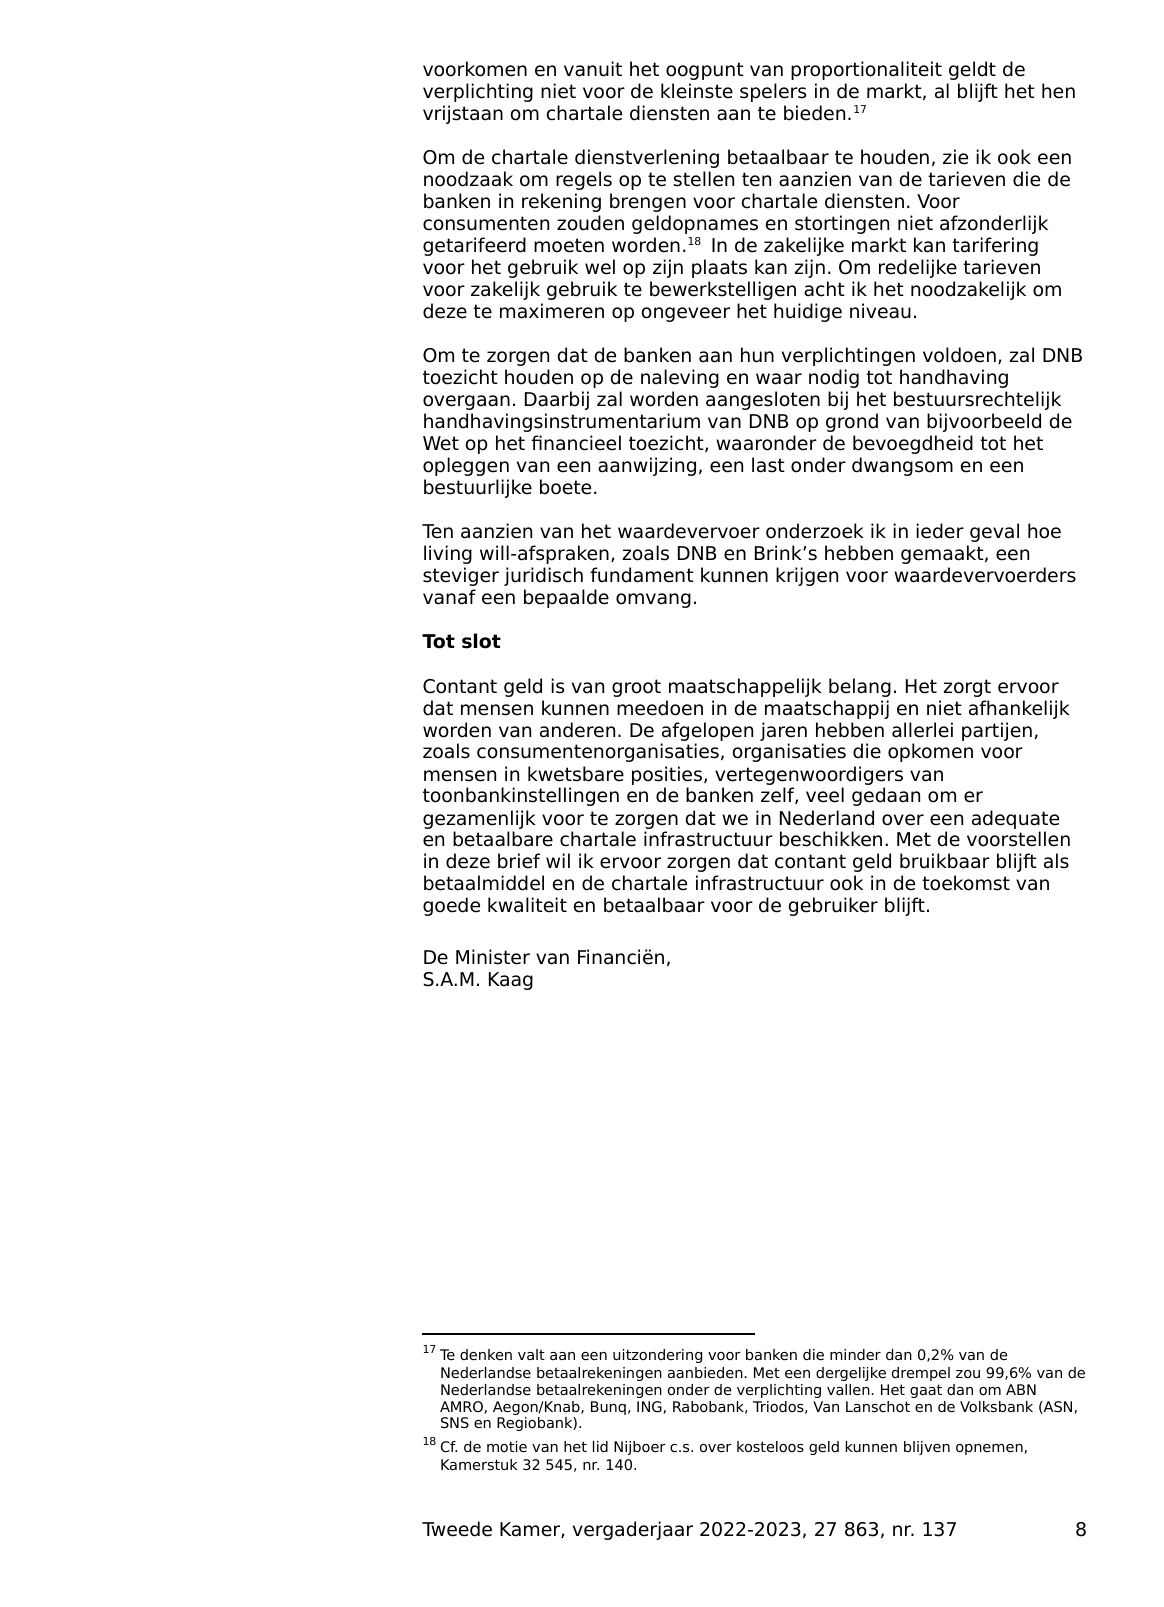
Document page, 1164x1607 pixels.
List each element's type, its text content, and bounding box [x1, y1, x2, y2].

text Cf. de motie van het lid Nijboer c.s. over kosteloos geld kunnen blijven opnemen, Kamerstuk 32 545, nr. 140. [422, 1435, 1087, 1474]
text Om de chartale dienstverlening betaalbaar te houden, zie ik ook een noodzaak om regels op te stellen ten aanzien van de tarieven die de banken in rekening brengen voor chartale diensten. Voor consumenten zouden geldopnames en stortingen niet afzonderlijk getarifeerd moeten worden. In de zakelijke markt kan tarifering voor het gebruik wel op zijn plaats kan zijn. Om redelijke tarieven voor zakelijk gebruik te bewerkstelligen acht ik het noodzakelijk om deze te maximeren op ongeveer het huidige niveau. [422, 147, 1087, 323]
subtitle Tot slot [422, 631, 1087, 653]
text Om te zorgen dat de banken aan hun verplichtingen voldoen, zal DNB toezicht houden op de naleving en waar nodig tot handhaving overgaan. Daarbij zal worden aangesloten bij het bestuursrechtelijk handhavingsinstrumentarium van DNB op grond van bijvoorbeeld de Wet op het financieel toezicht, waaronder de bevoegdheid tot het opleggen van een aanwijzing, een last onder dwangsom en een bestuurlijke boete. [422, 345, 1087, 499]
text voorkomen en vanuit het oogpunt van proportionaliteit geldt de verplichting niet voor de kleinste spelers in de markt, al blijft het hen vrijstaan om chartale diensten aan te bieden. [422, 59, 1087, 125]
text Te denken valt aan een uitzondering voor banken die minder dan 0,2% van de Nederlandse betaalrekeningen aanbieden. Met een dergelijke drempel zou 99,6% van de Nederlandse betaalrekeningen onder de verplichting vallen. Het gaat dan om ABN AMRO, Aegon/Knab, Bunq, ING, Rabobank, Triodos, Van Lanschot en de Volksbank (ASN, SNS en Regiobank). [422, 1343, 1087, 1432]
text Ten aanzien van het waardevervoer onderzoek ik in ieder geval hoe living will-afspraken, zoals DNB en Brink’s hebben gemaakt, een steviger juridisch fundament kunnen krijgen voor waardevervoerders vanaf een bepaalde omvang. [422, 521, 1087, 609]
text De Minister van Financiën, S.A.M. Kaag [422, 947, 1087, 991]
text Contant geld is van groot maatschappelijk belang. Het zorgt ervoor dat mensen kunnen meedoen in de maatschappij en niet afhankelijk worden van anderen. De afgelopen jaren hebben allerlei partijen, zoals consumentenorganisaties, organisaties die opkomen voor mensen in kwetsbare posities, vertegenwoordigers van toonbankinstellingen en de banken zelf, veel gedaan om er gezamenlijk voor te zorgen dat we in Nederland over een adequate en betaalbare chartale infrastructuur beschikken. Met de voorstellen in deze brief wil ik ervoor zorgen dat contant geld bruikbaar blijft als betaalmiddel en de chartale infrastructuur ook in de toekomst van goede kwaliteit en betaalbaar voor de gebruiker blijft. [422, 676, 1087, 917]
